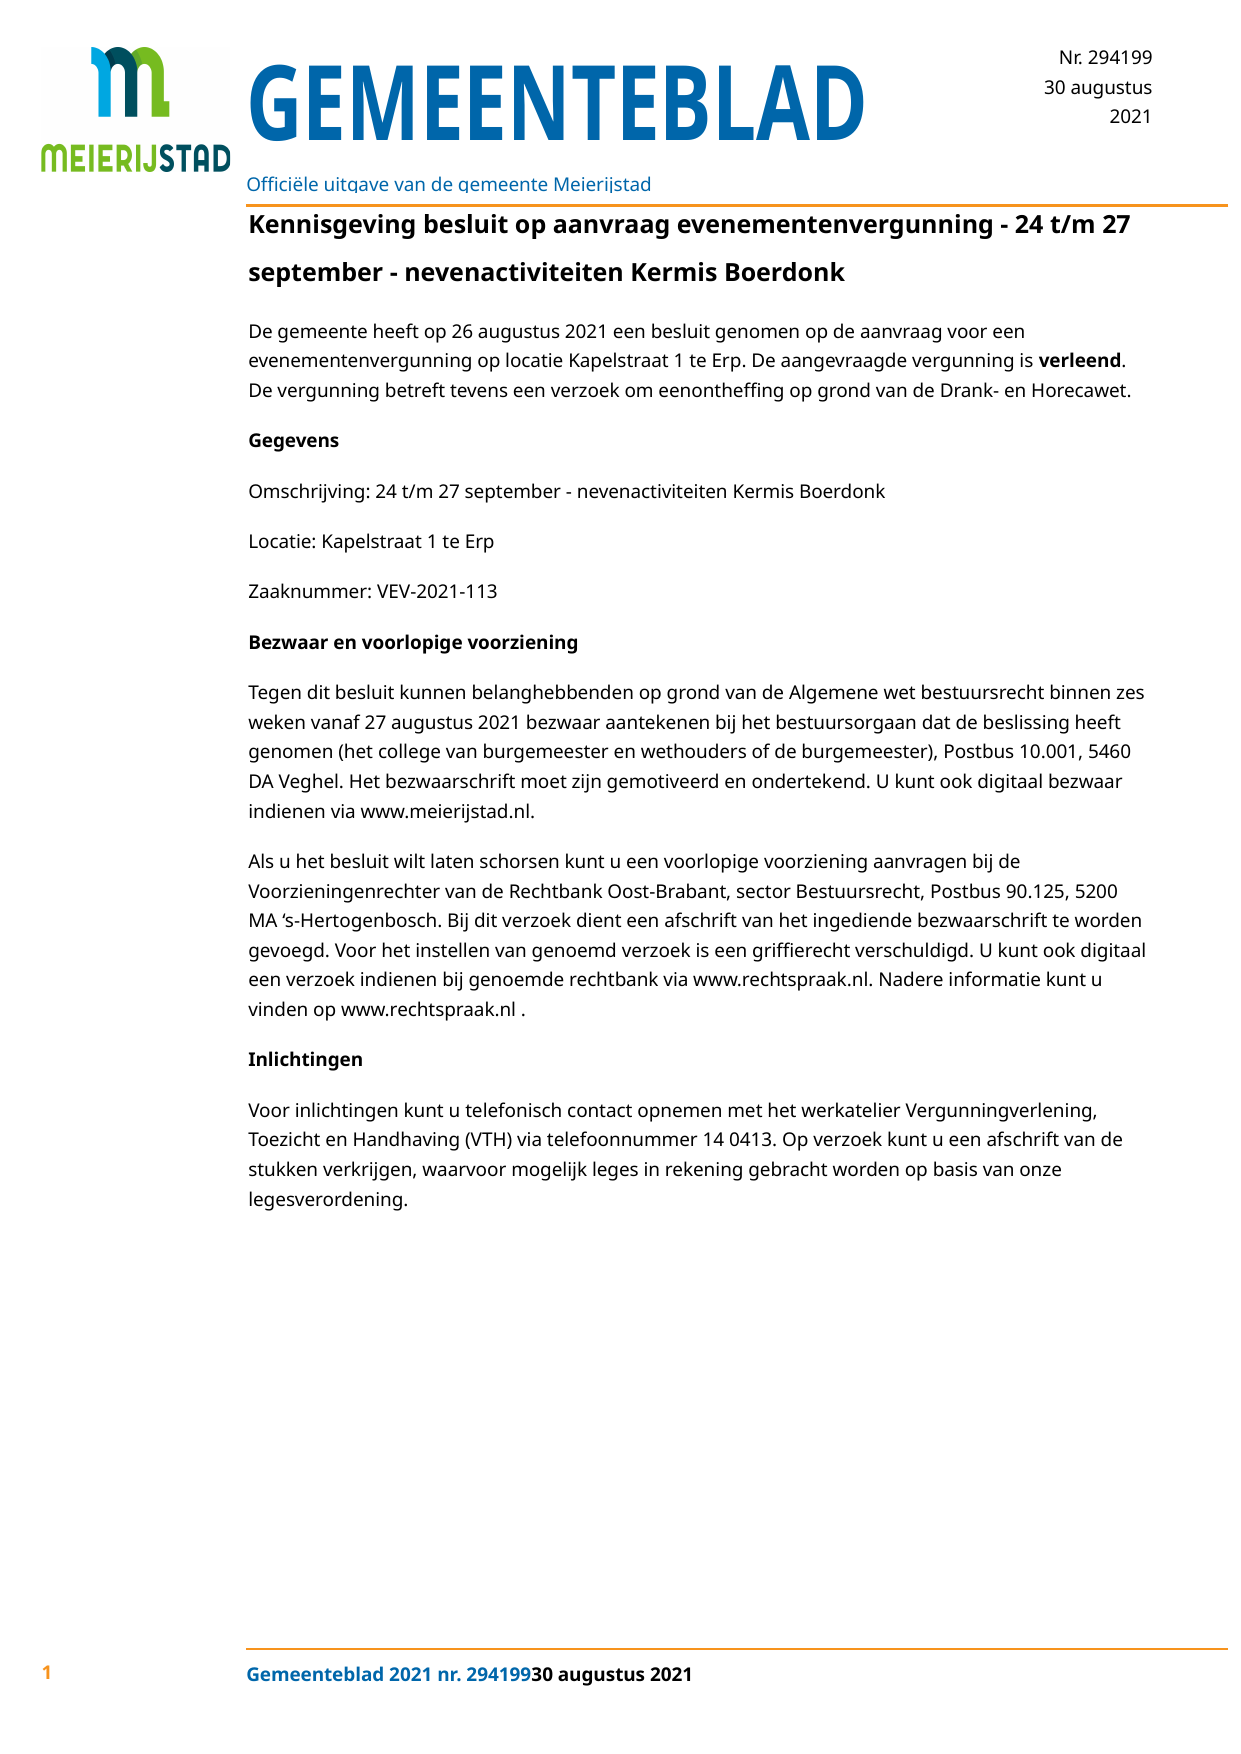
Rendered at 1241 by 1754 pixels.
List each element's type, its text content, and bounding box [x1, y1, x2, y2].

text Als u het besluit wilt laten schorsen kunt u een voorlopige voorziening aanvragen bij de Voorzieningenrechter van de Rechtbank Oost-Brabant, sector Bestuursrecht, Postbus 90.125, 5200 MA ‘s-Hertogenbosch. Bij dit verzoek dient een afschrift van het ingediende bezwaarschrift te worden gevoegd. Voor het instellen van genoemd verzoek is een griffierecht verschuldigd. U kunt ook digitaal een verzoek indienen bij genoemde rechtbank via www.rechtspraak.nl. Nadere informatie kunt u vinden op www.rechtspraak.nl . [248, 848, 1152, 1022]
text Inlichtingen [248, 1047, 1152, 1072]
text Bezwaar en voorlopige voorziening [248, 629, 1152, 655]
picture [41, 47, 231, 172]
text Voor inlichtingen kunt u telefonisch contact opnemen met het werkatelier Vergunningverlening, Toezicht en Handhaving (VTH) via telefoonnummer 14 0413. Op verzoek kunt u een afschrift van de stukken verkrijgen, waarvoor mogelijk leges in rekening gebracht worden op basis van onze legesverordening. [248, 1097, 1152, 1212]
text Zaaknummer: VEV-2021-113 [248, 579, 1152, 604]
text Kennisgeving besluit op aanvraag evenementenvergunning - 24 t/m 27 september - nevenactiviteiten Kermis Boerdonk [248, 207, 1152, 288]
text Locatie: Kapelstraat 1 te Erp [248, 528, 1152, 554]
text De gemeente heeft op 26 augustus 2021 een besluit genomen op de aanvraag voor een evenementenvergunning op locatie Kapelstraat 1 te Erp. De aangevraagde vergunning is verleend. De vergunning betreft tevens een verzoek om eenontheffing op grond van de Drank- en Horecawet. [248, 318, 1152, 403]
text Tegen dit besluit kunnen belanghebbenden op grond van de Algemene wet bestuursrecht binnen zes weken vanaf 27 augustus 2021 bezwaar aantekenen bij het bestuursorgaan dat de beslissing heeft genomen (het college van burgemeester en wethouders of de burgemeester), Postbus 10.001, 5460 DA Veghel. Het bezwaarschrift moet zijn gemotiveerd en ondertekend. U kunt ook digitaal bezwaar indienen via www.meierijstad.nl. [248, 679, 1152, 824]
text Omschrijving: 24 t/m 27 september - nevenactiviteiten Kermis Boerdonk [248, 478, 1152, 504]
text Gegevens [248, 427, 1152, 453]
